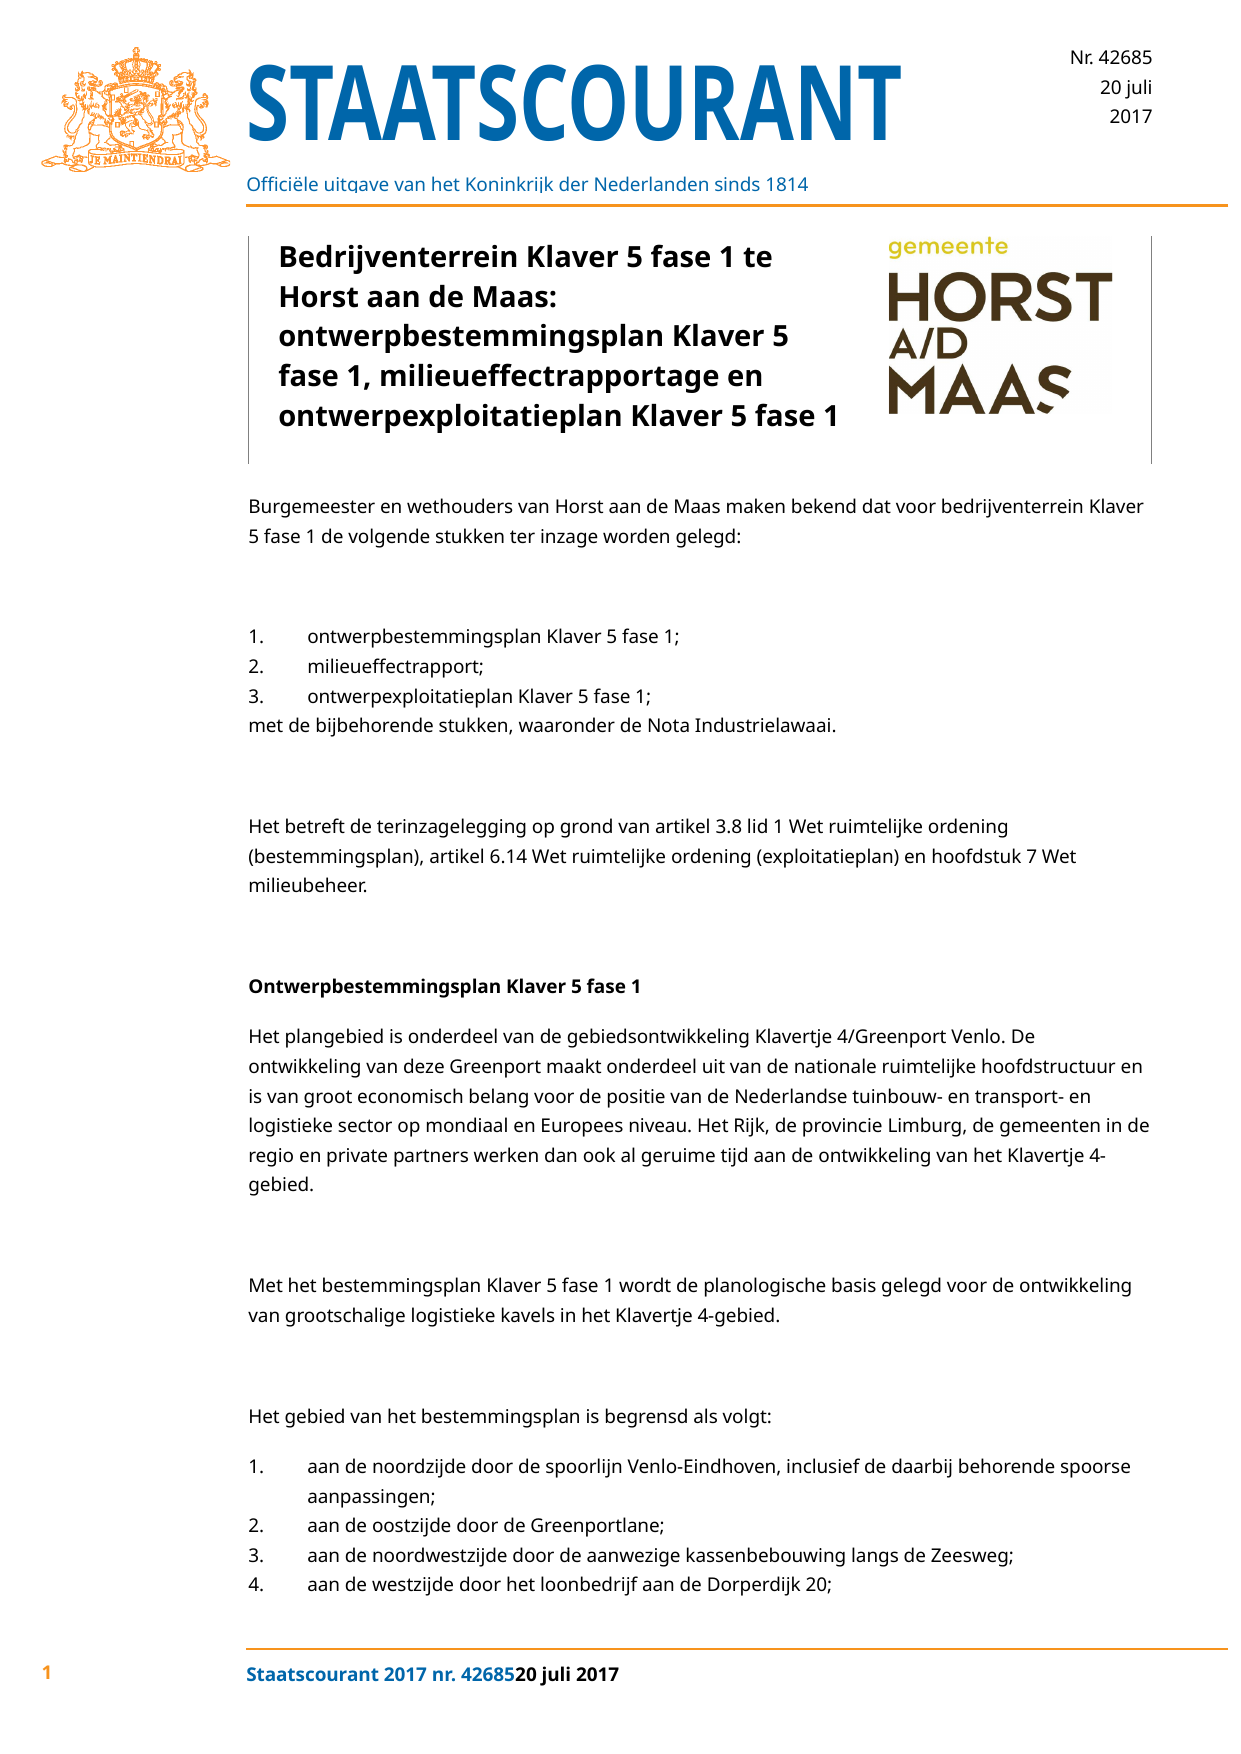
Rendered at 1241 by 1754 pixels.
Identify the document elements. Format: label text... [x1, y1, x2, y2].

table_header Bedrijventerrein Klaver 5 fase 1 te Horst aan de Maas: ontwerpbestemmingsplan Klaver 5 fase 1, milieueffectrapportage en ontwerpexploitatieplan Klaver 5 fase 1 [249, 236, 850, 464]
table_header [850, 236, 888, 413]
table_header [1113, 236, 1151, 413]
text Burgemeester en wethouders van Horst aan de Maas maken bekend dat voor bedrijventerrein Klaver 5 fase 1 de volgende stukken ter inzage worden gelegd: [248, 493, 1152, 549]
text Het betreft de terinzagelegging op grond van artikel 3.8 lid 1 Wet ruimtelijke ordening (bestemmingsplan), artikel 6.14 Wet ruimtelijke ordening (exploitatieplan) en hoofdstuk 7 Wet milieubeheer. [248, 813, 1152, 898]
table_header [850, 414, 1151, 464]
text met de bijbehorende stukken, waaronder de Nota Industrielawaai. [248, 712, 1152, 738]
list ontwerpexploitatieplan Klaver 5 fase 1; [248, 683, 1152, 709]
list aan de noordwestzijde door de aanwezige kassenbebouwing langs de Zeesweg; [248, 1542, 1152, 1568]
list aan de oostzijde door de Greenportlane; [248, 1512, 1152, 1538]
text Met het bestemmingsplan Klaver 5 fase 1 wordt de planologische basis gelegd voor de ontwikkeling van grootschalige logistieke kavels in het Klavertje 4-gebied. [248, 1272, 1152, 1328]
list ontwerpbestemmingsplan Klaver 5 fase 1; [248, 624, 1152, 649]
picture [41, 47, 231, 172]
list aan de noordzijde door de spoorlijn Venlo-Eindhoven, inclusief de daarbij behorende spoorse aanpassingen; [248, 1453, 1152, 1509]
text Ontwerpbestemmingsplan Klaver 5 fase 1 [248, 973, 1152, 999]
picture [888, 236, 1113, 414]
text Het plangebied is onderdeel van de gebiedsontwikkeling Klavertje 4/Greenport Venlo. De ontwikkeling van deze Greenport maakt onderdeel uit van de nationale ruimtelijke hoofdstructuur en is van groot economisch belang voor de positie van de Nederlandse tuinbouw- en transport- en logistieke sector op mondiaal en Europees niveau. Het Rijk, de provincie Limburg, de gemeenten in de regio en private partners werken dan ook al geruime tijd aan de ontwikkeling van het Klavertje 4-gebied. [248, 1024, 1152, 1197]
list aan de westzijde door het loonbedrijf aan de Dorperdijk 20; [248, 1572, 1152, 1597]
text Het gebied van het bestemmingsplan is begrensd als volgt: [248, 1403, 1152, 1429]
list milieueffectrapport; [248, 653, 1152, 679]
